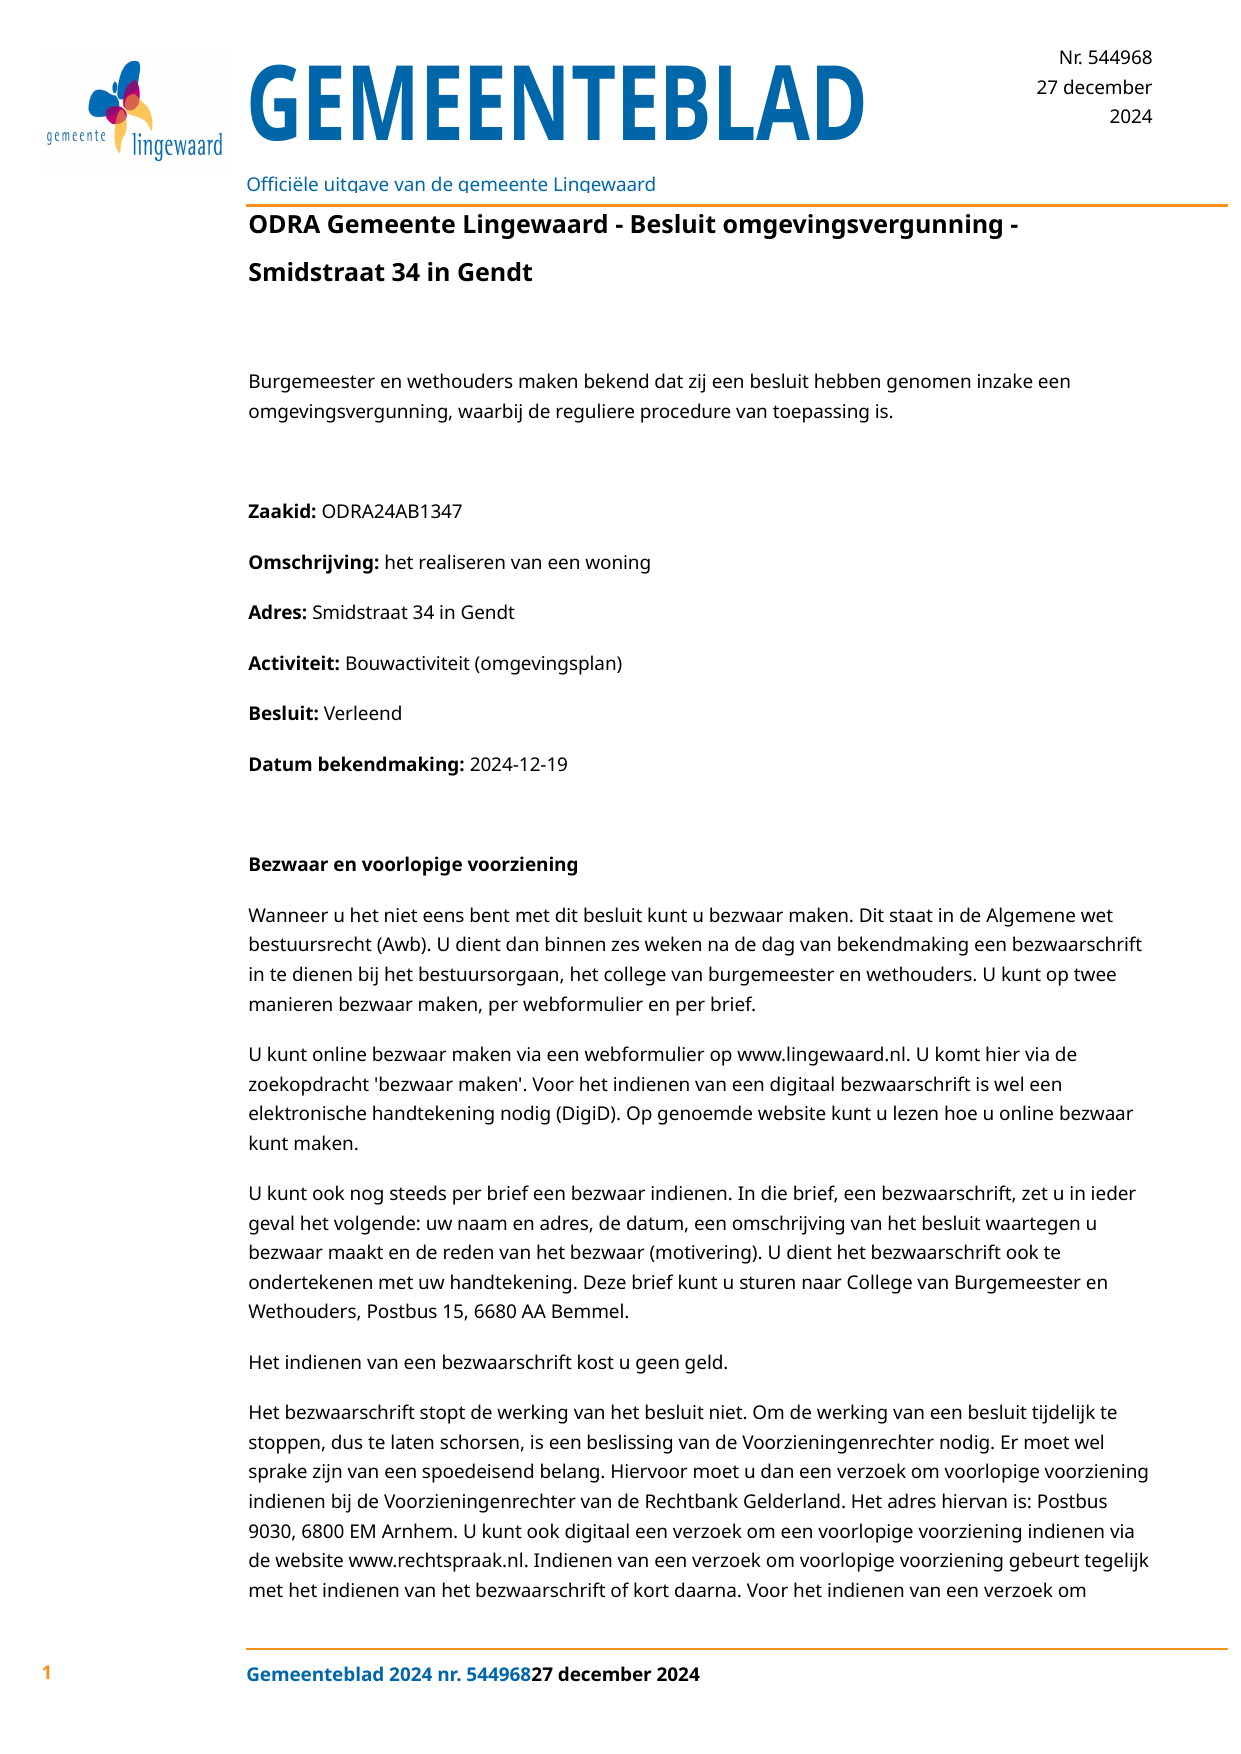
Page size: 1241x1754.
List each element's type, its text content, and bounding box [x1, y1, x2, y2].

text Adres: Smidstraat 34 in Gendt [248, 599, 1152, 625]
text ODRA Gemeente Lingewaard - Besluit omgevingsvergunning - Smidstraat 34 in Gendt [248, 207, 1152, 288]
text U kunt ook nog steeds per brief een bezwaar indienen. In die brief, een bezwaarschrift, zet u in ieder geval het volgende: uw naam en adres, de datum, een omschrijving van het besluit waartegen u bezwaar maakt en de reden van het bezwaar (motivering). U dient het bezwaarschrift ook te ondertekenen met uw handtekening. Deze brief kunt u sturen naar College van Burgemeester en Wethouders, Postbus 15, 6680 AA Bemmel. [248, 1180, 1152, 1324]
text Datum bekendmaking: 2024-12-19 [248, 751, 1152, 777]
text Het indienen van een bezwaarschrift kost u geen geld. [248, 1349, 1152, 1375]
text Bezwaar en voorlopige voorziening [248, 852, 1152, 877]
text Het bezwaarschrift stopt de werking van het besluit niet. Om de werking van een besluit tijdelijk te stoppen, dus te laten schorsen, is een beslissing van de Voorzieningenrechter nodig. Er moet wel sprake zijn van een spoedeisend belang. Hiervoor moet u dan een verzoek om voorlopige voorziening indienen bij de Voorzieningenrechter van de Rechtbank Gelderland. Het adres hiervan is: Postbus 9030, 6800 EM Arnhem. U kunt ook digitaal een verzoek om een voorlopige voorziening indienen via de website www.rechtspraak.nl. Indienen van een verzoek om voorlopige voorziening gebeurt tegelijk met het indienen van het bezwaarschrift of kort daarna. Voor het indienen van een verzoek om [248, 1399, 1152, 1603]
text Zaakid: ODRA24AB1347 [248, 499, 1152, 524]
picture [41, 47, 231, 172]
text Wanneer u het niet eens bent met dit besluit kunt u bezwaar maken. Dit staat in de Algemene wet bestuursrecht (Awb). U dient dan binnen zes weken na de dag van bekendmaking een bezwaarschrift in te dienen bij het bestuursorgaan, het college van burgemeester en wethouders. U kunt op twee manieren bezwaar maken, per webformulier en per brief. [248, 902, 1152, 1017]
text Burgemeester en wethouders maken bekend dat zij een besluit hebben genomen inzake een omgevingsvergunning, waarbij de reguliere procedure van toepassing is. [248, 368, 1152, 424]
text Omschrijving: het realiseren van een woning [248, 549, 1152, 575]
text U kunt online bezwaar maken via een webformulier op www.lingewaard.nl. U komt hier via de zoekopdracht 'bezwaar maken'. Voor het indienen van een digitaal bezwaarschrift is wel een elektronische handtekening nodig (DigiD). Op genoemde website kunt u lezen hoe u online bezwaar kunt maken. [248, 1041, 1152, 1156]
text Besluit: Verleend [248, 700, 1152, 726]
text Activiteit: Bouwactiviteit (omgevingsplan) [248, 650, 1152, 676]
